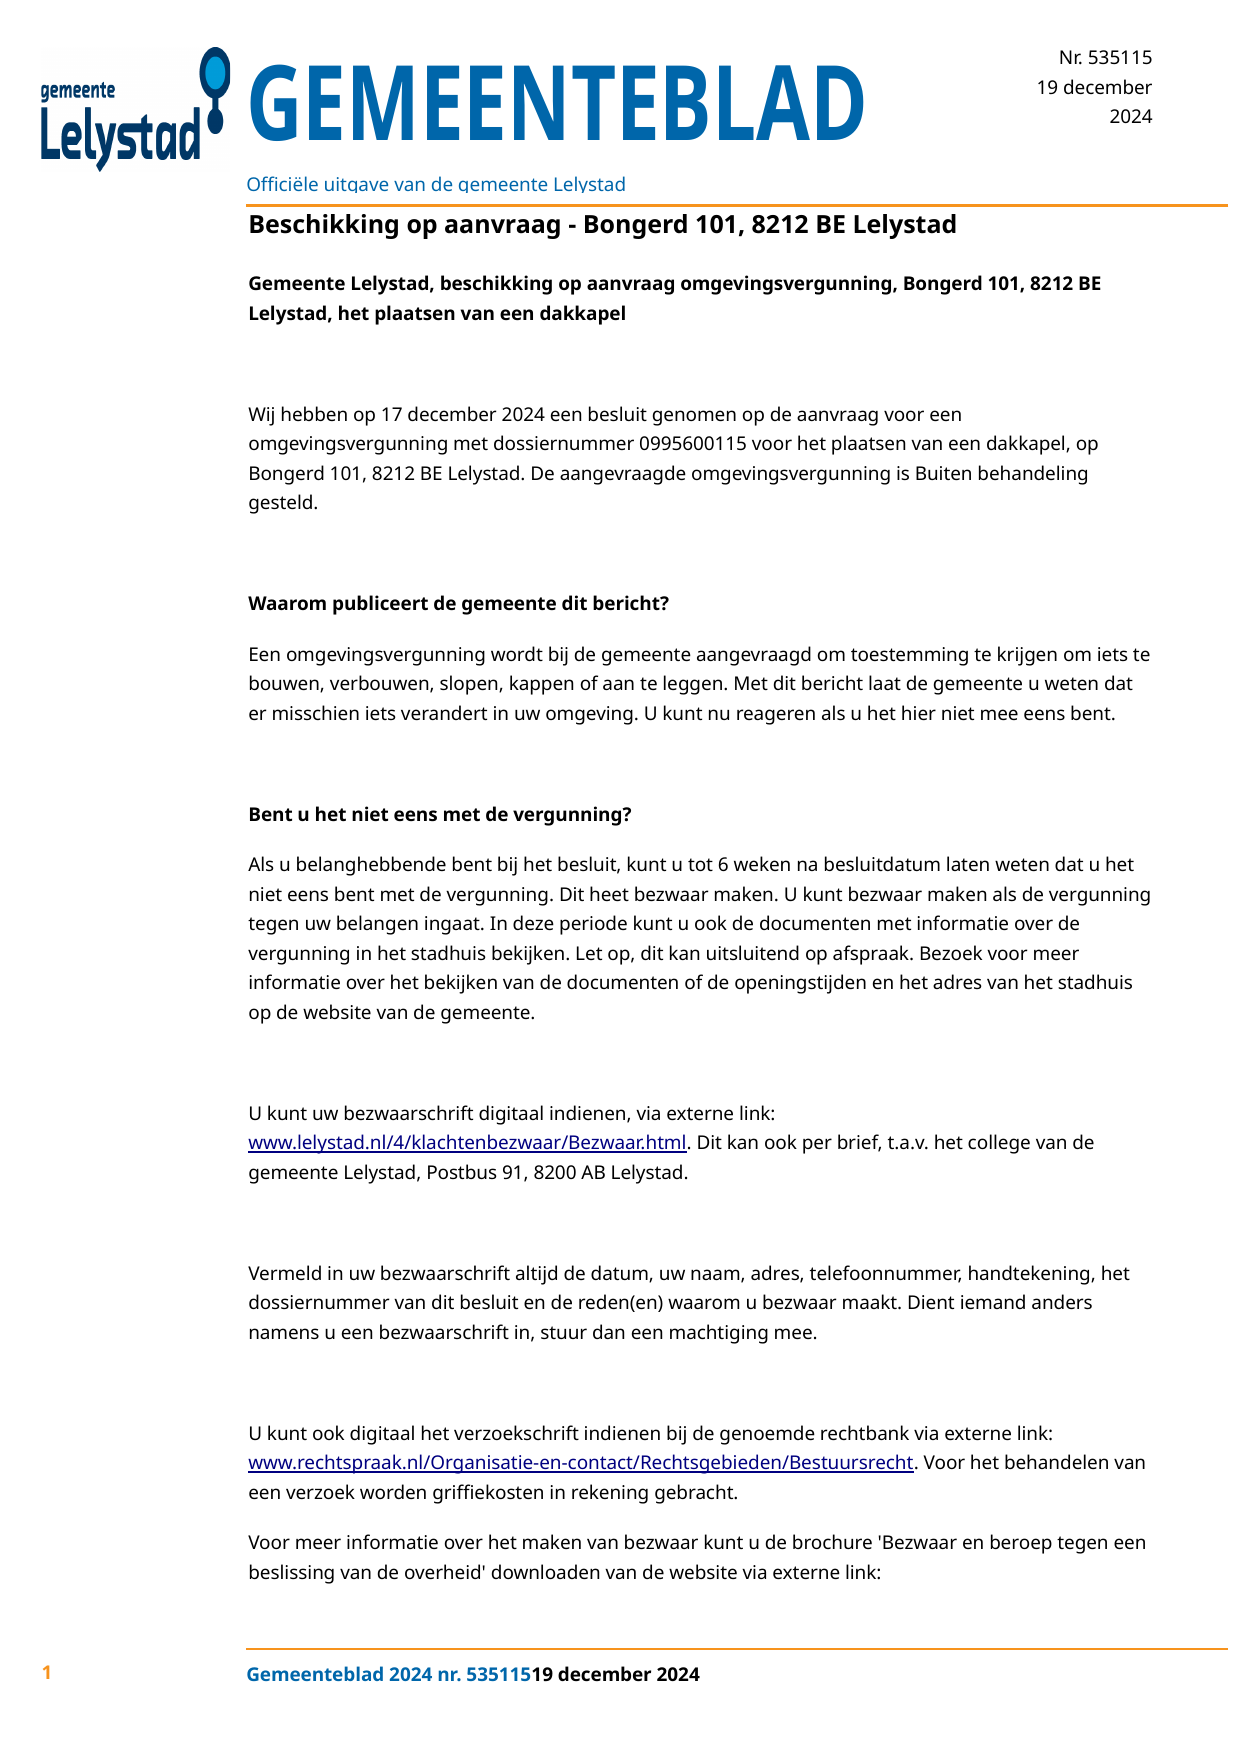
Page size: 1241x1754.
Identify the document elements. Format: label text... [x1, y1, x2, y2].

text Waarom publiceert de gemeente dit bericht? [248, 590, 1152, 616]
text Beschikking op aanvraag - Bongerd 101, 8212 BE Lelystad [248, 207, 1152, 241]
text Een omgevingsvergunning wordt bij de gemeente aangevraagd om toestemming te krijgen om iets te bouwen, verbouwen, slopen, kappen of aan te leggen. Met dit bericht laat de gemeente u weten dat er misschien iets verandert in uw omgeving. U kunt nu reageren als u het hier niet mee eens bent. [248, 641, 1152, 726]
text Gemeente Lelystad, beschikking op aanvraag omgevingsvergunning, Bongerd 101, 8212 BE Lelystad, het plaatsen van een dakkapel [248, 270, 1152, 326]
text Vermeld in uw bezwaarschrift altijd de datum, uw naam, adres, telefoonnummer, handtekening, het dossiernummer van dit besluit en de reden(en) waarom u bezwaar maakt. Dient iemand anders namens u een bezwaarschrift in, stuur dan een machtiging mee. [248, 1260, 1152, 1345]
text Wij hebben op 17 december 2024 een besluit genomen op de aanvraag voor een omgevingsvergunning met dossiernummer 0995600115 voor het plaatsen van een dakkapel, op Bongerd 101, 8212 BE Lelystad. De aangevraagde omgevingsvergunning is Buiten behandeling gesteld. [248, 401, 1152, 515]
text Bent u het niet eens met de vergunning? [248, 801, 1152, 826]
picture [41, 47, 231, 172]
text Voor meer informatie over het maken van bezwaar kunt u de brochure 'Bezwaar en beroep tegen een beslissing van de overheid' downloaden van de website via externe link: [248, 1529, 1152, 1585]
text Als u belanghebbende bent bij het besluit, kunt u tot 6 weken na besluitdatum laten weten dat u het niet eens bent met de vergunning. Dit heet bezwaar maken. U kunt bezwaar maken als de vergunning tegen uw belangen ingaat. In deze periode kunt u ook de documenten met informatie over de vergunning in het stadhuis bekijken. Let op, dit kan uitsluitend op afspraak. Bezoek voor meer informatie over het bekijken van de documenten of de openingstijden en het adres van het stadhuis op de website van de gemeente. [248, 851, 1152, 1025]
text U kunt uw bezwaarschrift digitaal indienen, via externe link: www.lelystad.nl/4/klachtenbezwaar/Bezwaar.html. Dit kan ook per brief, t.a.v. het college van de gemeente Lelystad, Postbus 91, 8200 AB Lelystad. [248, 1100, 1152, 1185]
text U kunt ook digitaal het verzoekschrift indienen bij de genoemde rechtbank via externe link: www.rechtspraak.nl/Organisatie-en-contact/Rechtsgebieden/Bestuursrecht. Voor het behandelen van een verzoek worden griffiekosten in rekening gebracht. [248, 1420, 1152, 1505]
